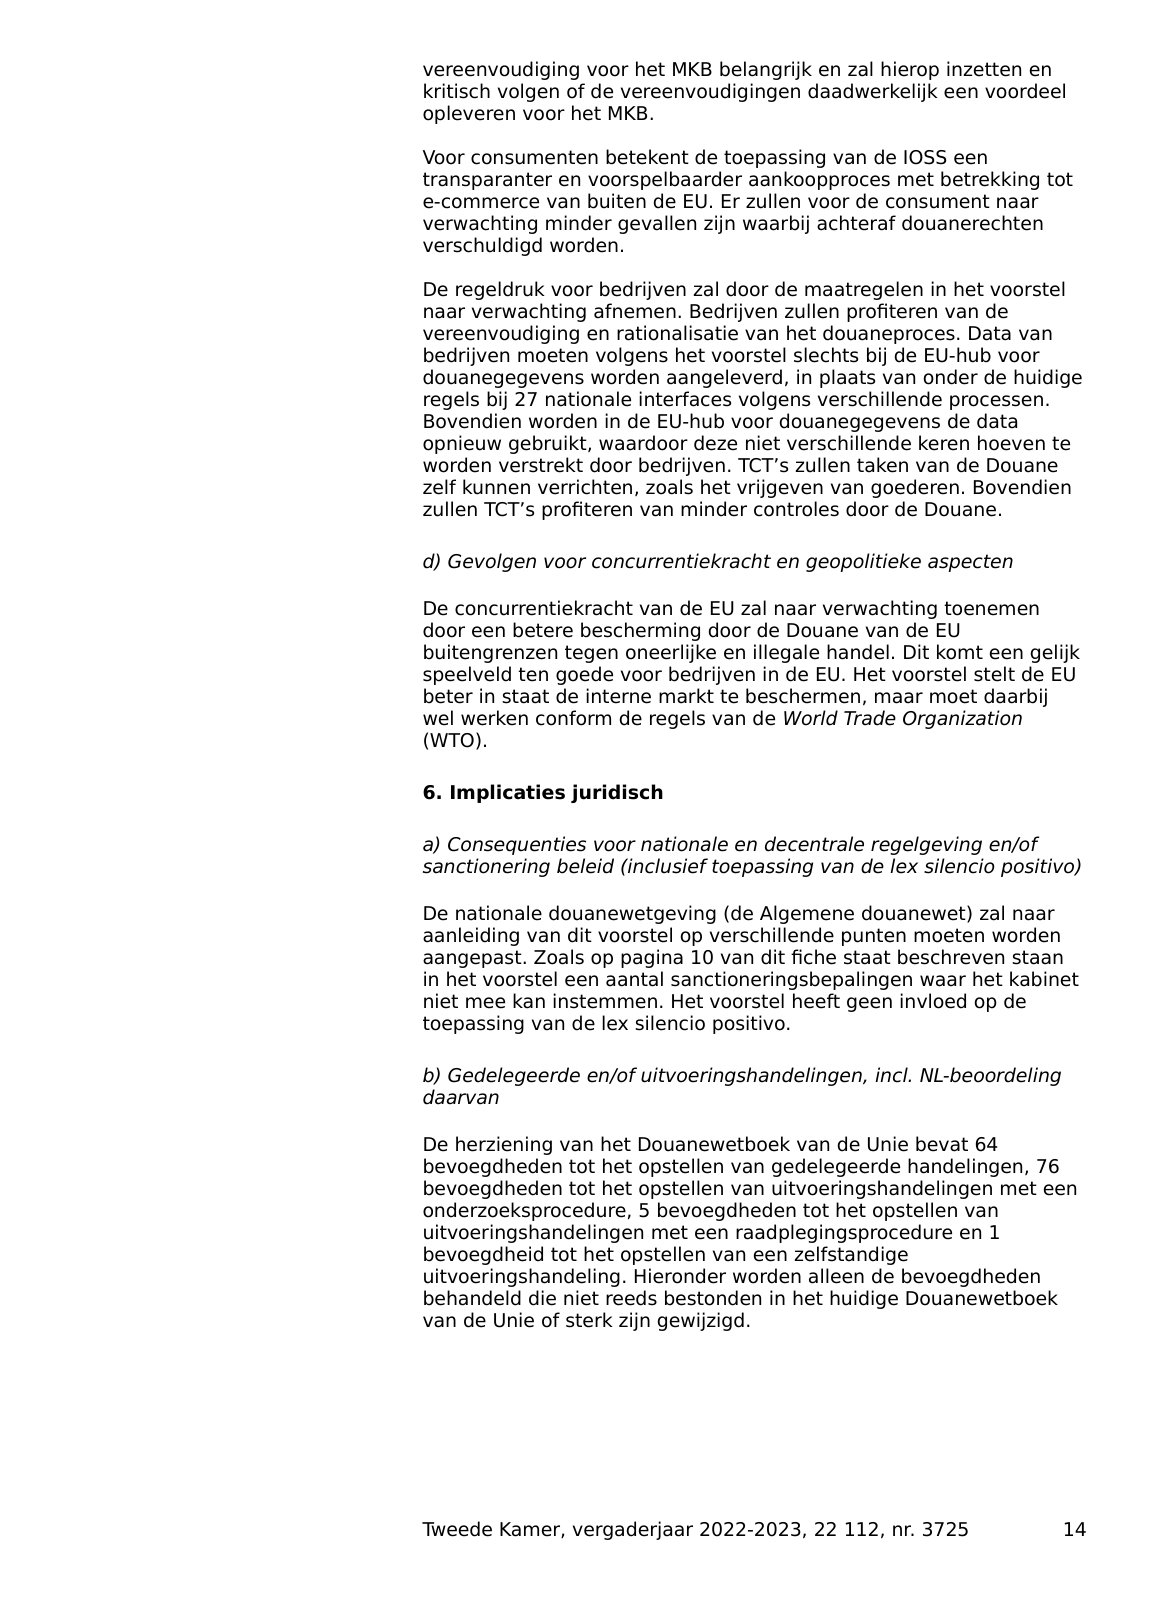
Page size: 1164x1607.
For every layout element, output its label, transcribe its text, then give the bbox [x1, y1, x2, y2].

subtitle 6. Implicaties juridisch [422, 782, 1087, 804]
subtitle b) Gedelegeerde en/of uitvoeringshandelingen, incl. NL-beoordeling daarvan [422, 1065, 1087, 1109]
text De herziening van het Douanewetboek van de Unie bevat 64 bevoegdheden tot het opstellen van gedelegeerde handelingen, 76 bevoegdheden tot het opstellen van uitvoeringshandelingen met een onderzoeksprocedure, 5 bevoegdheden tot het opstellen van uitvoeringshandelingen met een raadplegingsprocedure en 1 bevoegdheid tot het opstellen van een zelfstandige uitvoeringshandeling. Hieronder worden alleen de bevoegdheden behandeld die niet reeds bestonden in het huidige Douanewetboek van de Unie of sterk zijn gewijzigd. [422, 1134, 1087, 1331]
subtitle a) Consequenties voor nationale en decentrale regelgeving en/of sanctionering beleid (inclusief toepassing van de lex silencio positivo) [422, 834, 1087, 878]
text De regeldruk voor bedrijven zal door de maatregelen in het voorstel naar verwachting afnemen. Bedrijven zullen profiteren van de vereenvoudiging en rationalisatie van het douaneproces. Data van bedrijven moeten volgens het voorstel slechts bij de EU-hub voor douanegegevens worden aangeleverd, in plaats van onder de huidige regels bij 27 nationale interfaces volgens verschillende processen. Bovendien worden in de EU-hub voor douanegegevens de data opnieuw gebruikt, waardoor deze niet verschillende keren hoeven te worden verstrekt door bedrijven. TCT’s zullen taken van de Douane zelf kunnen verrichten, zoals het vrijgeven van goederen. Bovendien zullen TCT’s profiteren van minder controles door de Douane. [422, 279, 1087, 521]
text vereenvoudiging voor het MKB belangrijk en zal hierop inzetten en kritisch volgen of de vereenvoudigingen daadwerkelijk een voordeel opleveren voor het MKB. [422, 59, 1087, 125]
text De concurrentiekracht van de EU zal naar verwachting toenemen door een betere bescherming door de Douane van de EU buitengrenzen tegen oneerlijke en illegale handel. Dit komt een gelijk speelveld ten goede voor bedrijven in de EU. Het voorstel stelt de EU beter in staat de interne markt te beschermen, maar moet daarbij wel werken conform de regels van de World Trade Organization (WTO). [422, 598, 1087, 752]
text Voor consumenten betekent de toepassing van de IOSS een transparanter en voorspelbaarder aankoopproces met betrekking tot e-commerce van buiten de EU. Er zullen voor de consument naar verwachting minder gevallen zijn waarbij achteraf douanerechten verschuldigd worden. [422, 147, 1087, 257]
subtitle d) Gevolgen voor concurrentiekracht en geopolitieke aspecten [422, 551, 1087, 573]
text De nationale douanewetgeving (de Algemene douanewet) zal naar aanleiding van dit voorstel op verschillende punten moeten worden aangepast. Zoals op pagina 10 van dit fiche staat beschreven staan in het voorstel een aantal sanctioneringsbepalingen waar het kabinet niet mee kan instemmen. Het voorstel heeft geen invloed op de toepassing van de lex silencio positivo. [422, 903, 1087, 1035]
